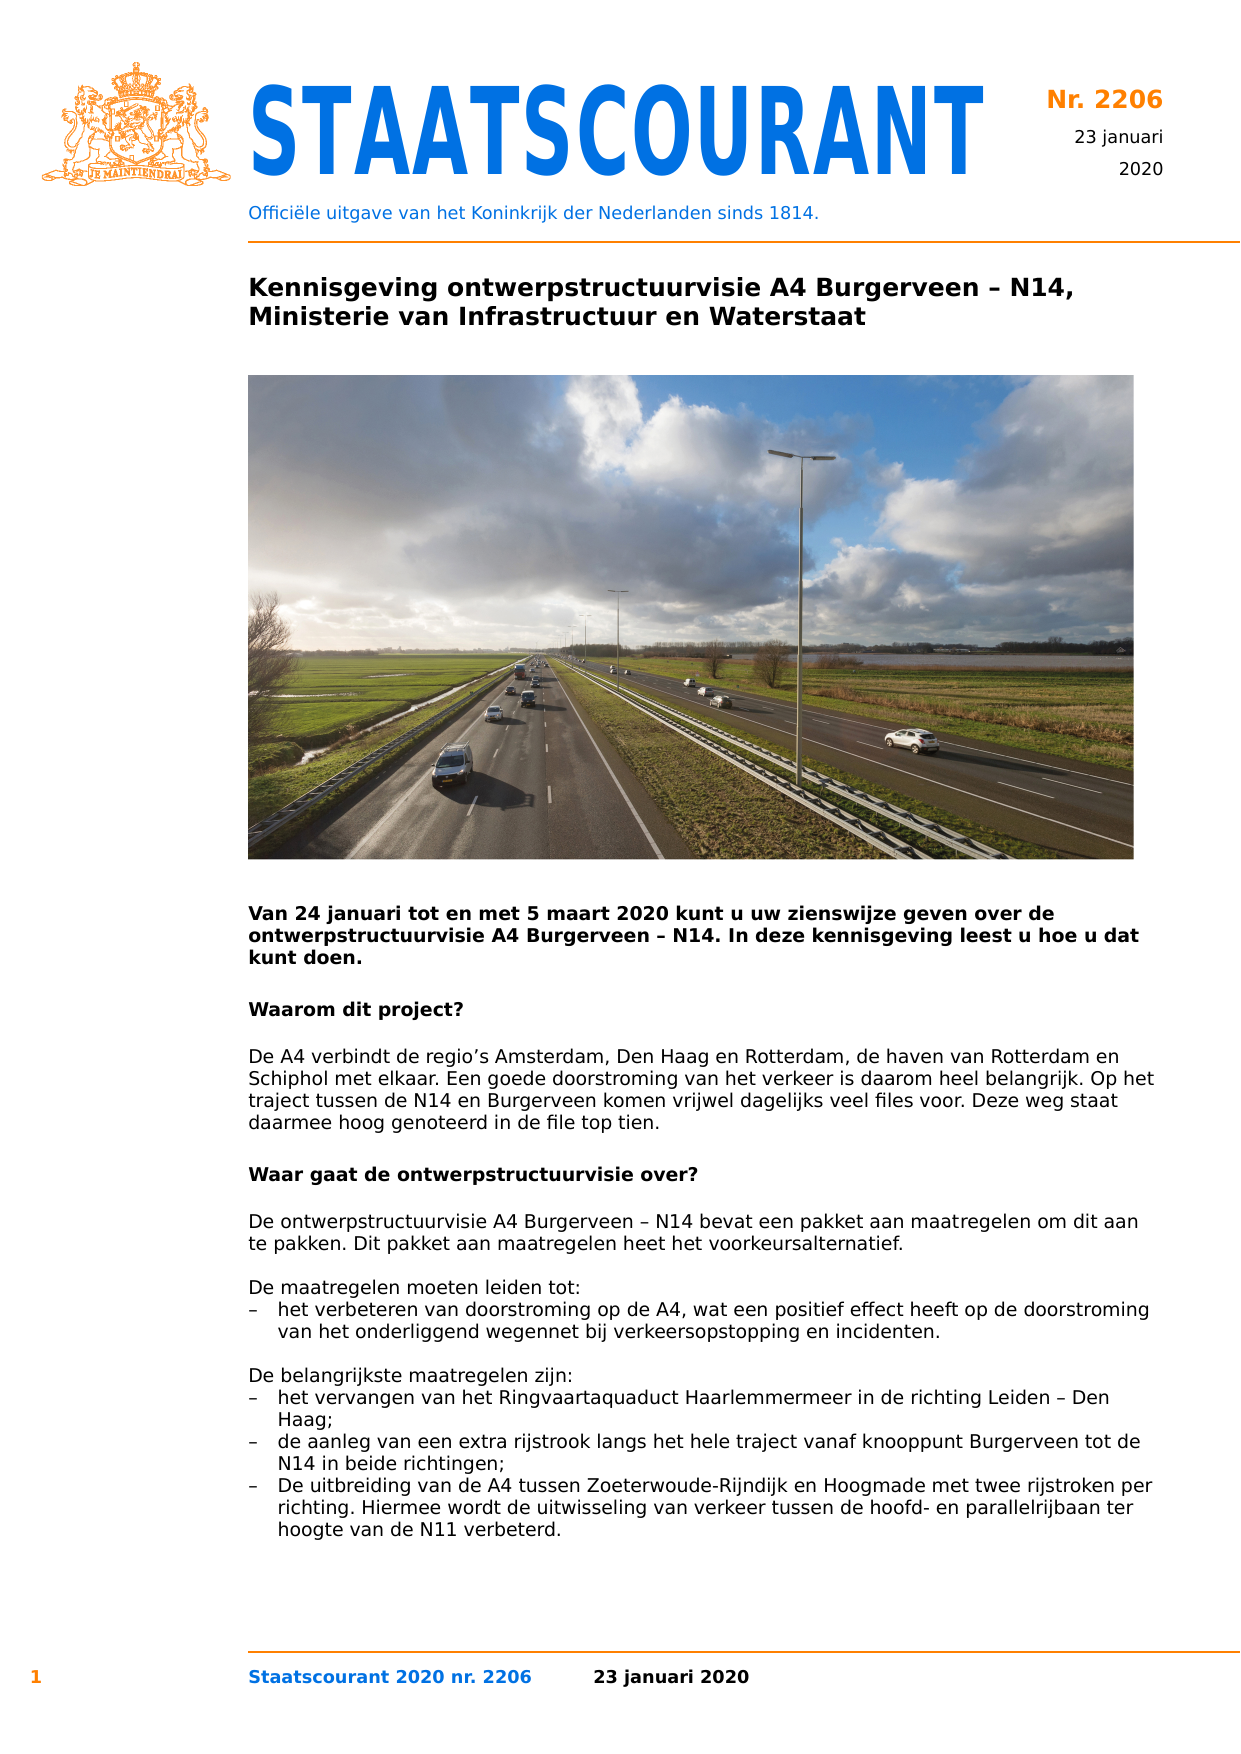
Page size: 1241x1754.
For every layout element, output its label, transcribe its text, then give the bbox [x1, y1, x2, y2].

text De maatregelen moeten leiden tot: [248, 1277, 1163, 1299]
text – het verbeteren van doorstroming op de A4, wat een positief effect heeft op de doorstroming van het onderliggend wegennet bij verkeersopstopping en incidenten. [248, 1299, 1163, 1343]
table_cell Officiële uitgave van het Koninkrijk der Nederlanden sinds 1814. [248, 203, 1240, 241]
text – De uitbreiding van de A4 tussen Zoeterwoude-Rijndijk en Hoogmade met twee rijstroken per richting. Hiermee wordt de uitwisseling van verkeer tussen de hoofd- en parallelrijbaan ter hoogte van de N11 verbeterd. [248, 1474, 1163, 1541]
table_cell 23 januari [998, 121, 1240, 153]
text De belangrijkste maatregelen zijn: [248, 1365, 1163, 1387]
text De A4 verbindt de regio’s Amsterdam, Den Haag en Rotterdam, de haven van Rotterdam en Schiphol met elkaar. Een goede doorstroming van het verkeer is daarom heel belangrijk. Op het traject tussen de N14 en Burgerveen komen vrijwel dagelijks veel files voor. Deze weg staat daarmee hoog genoteerd in de file top tien. [248, 1046, 1163, 1134]
picture [41, 62, 231, 186]
table_header Nr. 2206 [998, 62, 1240, 121]
table_header STAATSCOURANT [248, 62, 998, 203]
subtitle Waar gaat de ontwerpstructuurvisie over? [248, 1164, 1163, 1186]
text De ontwerpstructuurvisie A4 Burgerveen – N14 bevat een pakket aan maat­regelen om dit aan te pakken. Dit pakket aan maatregelen heet het voorkeursalternatief. [248, 1211, 1163, 1255]
picture [248, 375, 1134, 860]
subtitle Waarom dit project? [248, 999, 1163, 1021]
text – het vervangen van het Ringvaartaquaduct Haarlemmermeer in de richting Leiden – Den Haag; [248, 1387, 1163, 1431]
table_cell 2020 [998, 153, 1240, 203]
text – de aanleg van een extra rijstrook langs het hele traject vanaf knooppunt Burgerveen tot de N14 in beide richtingen; [248, 1431, 1163, 1474]
text Van 24 januari tot en met 5 maart 2020 kunt u uw zienswijze geven over de ontwerpstructuurvisie A4 Burgerveen – N14. In deze kennisgeving leest u hoe u dat kunt doen. [248, 903, 1163, 969]
subtitle Kennisgeving ontwerpstructuurvisie A4 Burgerveen – N14, Ministerie van Infrastructuur en Waterstaat [248, 273, 1163, 331]
table_header [25, 62, 248, 241]
